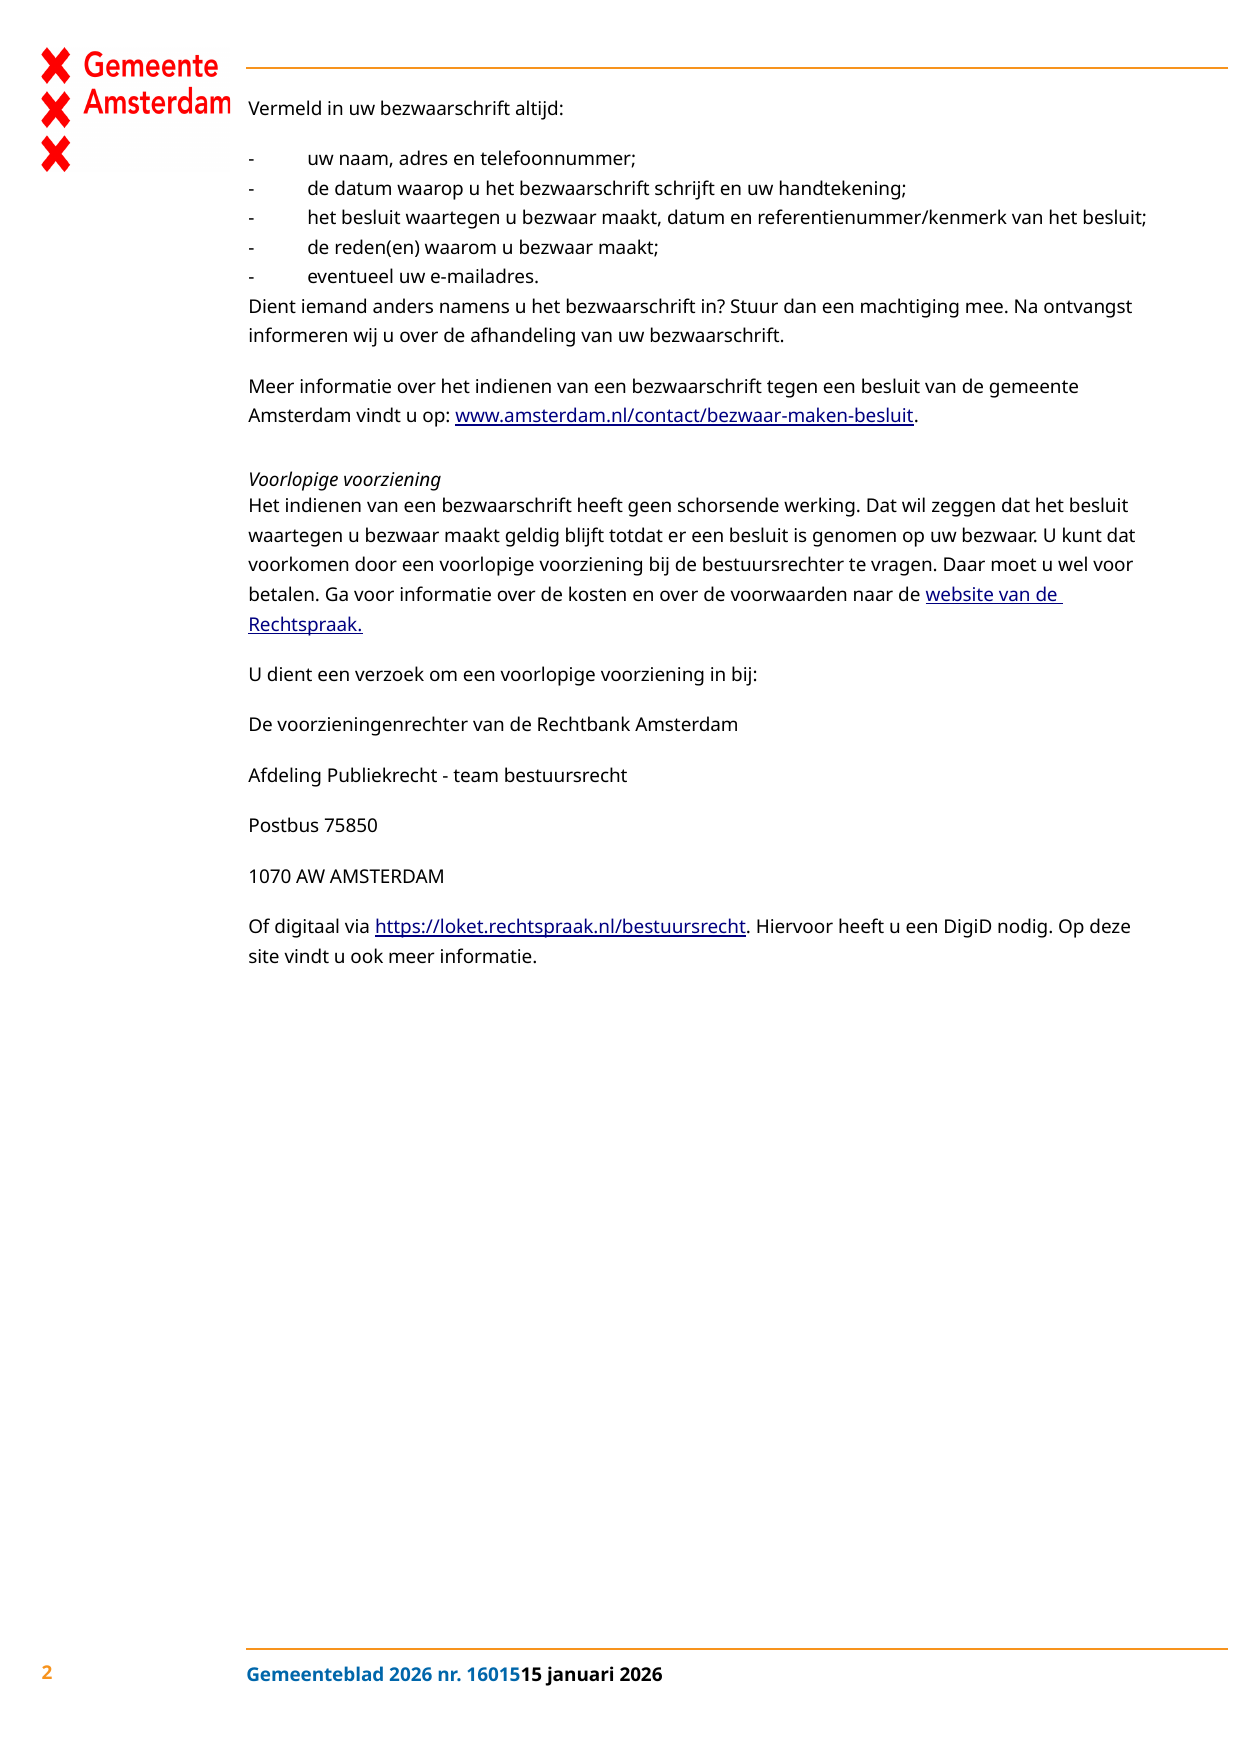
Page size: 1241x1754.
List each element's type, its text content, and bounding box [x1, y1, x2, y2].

text Meer informatie over het indienen van een bezwaarschrift tegen een besluit van de gemeente Amsterdam vindt u op: www.amsterdam.nl/contact/bezwaar-maken-besluit. [248, 373, 1152, 428]
text De voorzieningenrechter van de Rechtbank Amsterdam [248, 712, 1152, 737]
text Afdeling Publiekrecht - team bestuursrecht [248, 762, 1152, 788]
text 1070 AW AMSTERDAM [248, 863, 1152, 888]
picture [41, 47, 231, 172]
text Vermeld in uw bezwaarschrift altijd: [248, 95, 1152, 121]
list de reden(en) waarom u bezwaar maakt; [248, 234, 1152, 260]
text Het indienen van een bezwaarschrift heeft geen schorsende werking. Dat wil zeggen dat het besluit waartegen u bezwaar maakt geldig blijft totdat er een besluit is genomen op uw bezwaar. U kunt dat voorkomen door een voorlopige voorziening bij de bestuursrechter te vragen. Daar moet u wel voor betalen. Ga voor informatie over de kosten en over de voorwaarden naar de website van de Rechtspraak. [248, 492, 1152, 636]
list eventueel uw e-mailadres. [248, 263, 1152, 289]
list het besluit waartegen u bezwaar maakt, datum en referentienummer/kenmerk van het besluit; [248, 204, 1152, 230]
text Of digitaal via https://loket.rechtspraak.nl/bestuursrecht. Hiervoor heeft u een DigiD nodig. Op deze site vindt u ook meer informatie. [248, 913, 1152, 968]
list uw naam, adres en telefoonnummer; [248, 145, 1152, 171]
text U dient een verzoek om een voorlopige voorziening in bij: [248, 661, 1152, 687]
text Voorlopige voorziening [248, 467, 1152, 492]
text Dient iemand anders namens u het bezwaarschrift in? Stuur dan een machtiging mee. Na ontvangst informeren wij u over de afhandeling van uw bezwaarschrift. [248, 293, 1152, 348]
list de datum waarop u het bezwaarschrift schrijft en uw handtekening; [248, 175, 1152, 201]
text Postbus 75850 [248, 812, 1152, 838]
